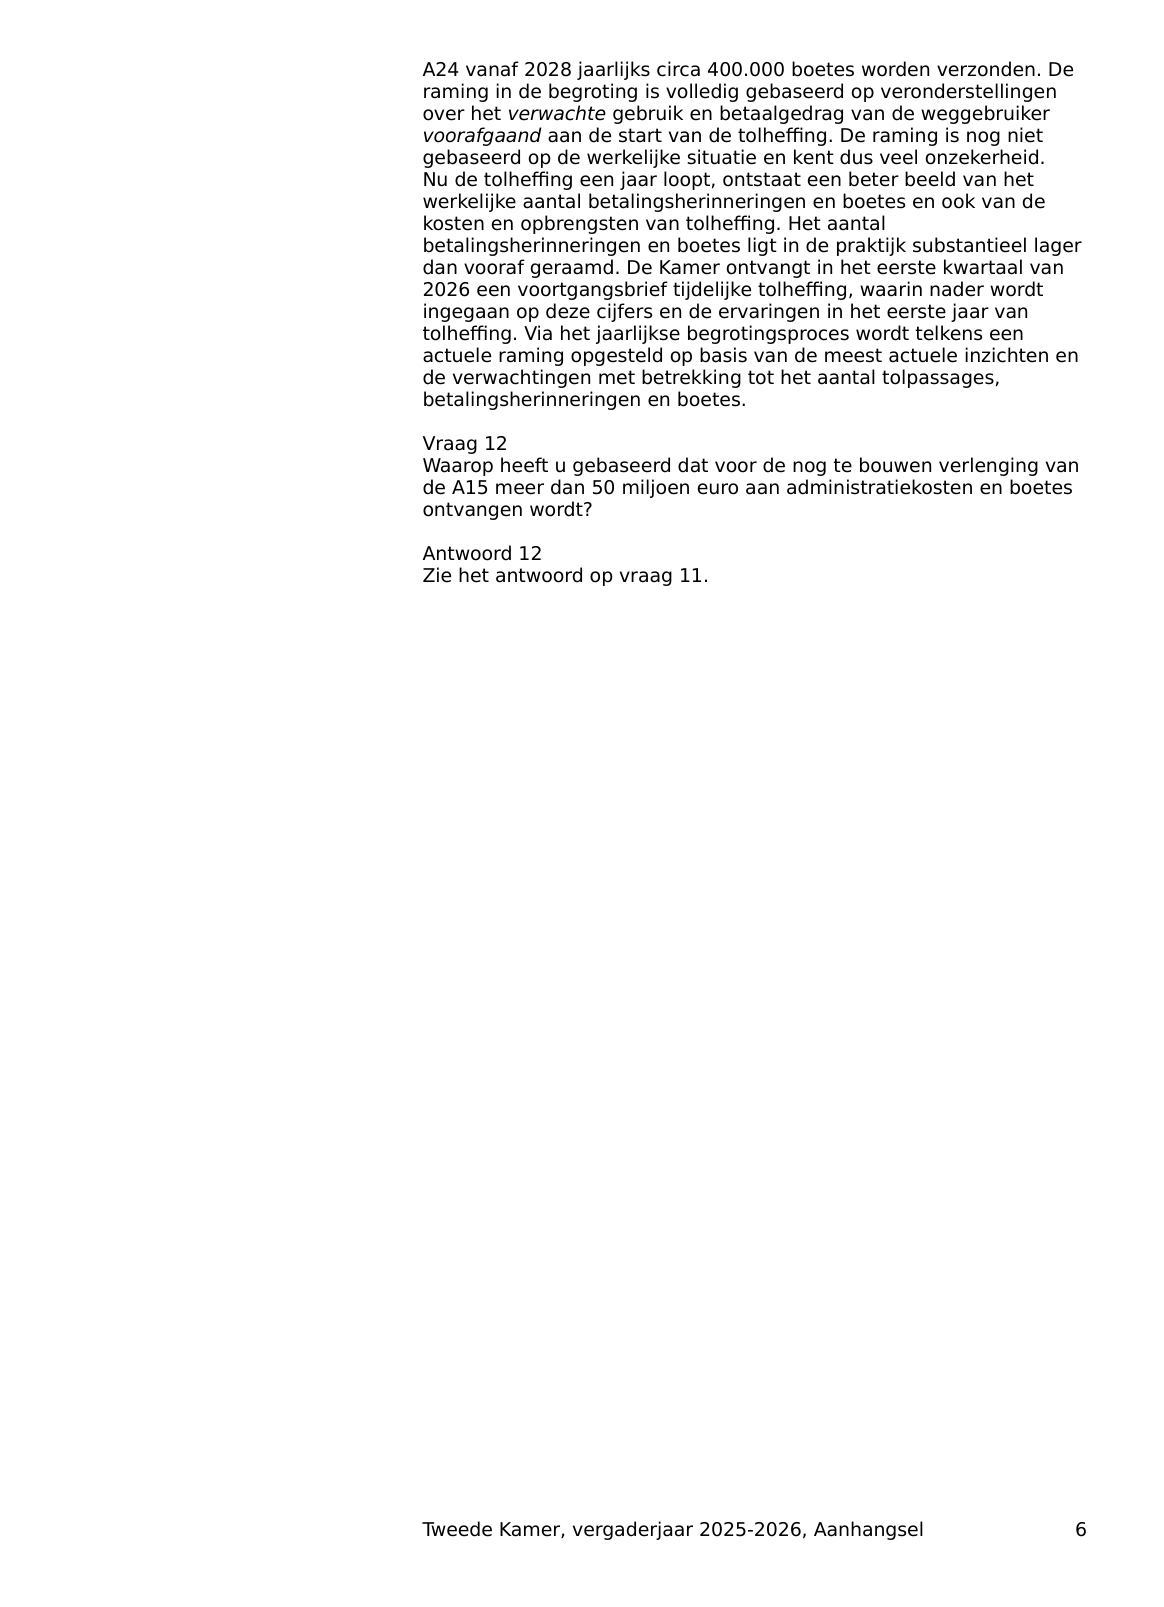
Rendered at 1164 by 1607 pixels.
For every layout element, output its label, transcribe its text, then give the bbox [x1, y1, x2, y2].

text A24 vanaf 2028 jaarlijks circa 400.000 boetes worden verzonden. De raming in de begroting is volledig gebaseerd op veronderstellingen over het verwachte gebruik en betaalgedrag van de weggebruiker voorafgaand aan de start van de tolheffing. De raming is nog niet gebaseerd op de werkelijke situatie en kent dus veel onzekerheid. [422, 59, 1087, 169]
text Zie het antwoord op vraag 11. [422, 565, 1087, 587]
text Antwoord 12 [422, 543, 1087, 565]
text Nu de tolheffing een jaar loopt, ontstaat een beter beeld van het werkelijke aantal betalingsherinneringen en boetes en ook van de kosten en opbrengsten van tolheffing. Het aantal betalingsherinneringen en boetes ligt in de praktijk substantieel lager dan vooraf geraamd. De Kamer ontvangt in het eerste kwartaal van 2026 een voortgangsbrief tijdelijke tolheffing, waarin nader wordt ingegaan op deze cijfers en de ervaringen in het eerste jaar van tolheffing. Via het jaarlijkse begrotingsproces wordt telkens een actuele raming opgesteld op basis van de meest actuele inzichten en de verwachtingen met betrekking tot het aantal tolpassages, betalingsherinneringen en boetes. [422, 169, 1087, 411]
text Vraag 12 [422, 433, 1087, 455]
text Waarop heeft u gebaseerd dat voor de nog te bouwen verlenging van de A15 meer dan 50 miljoen euro aan administratiekosten en boetes ontvangen wordt? [422, 455, 1087, 521]
